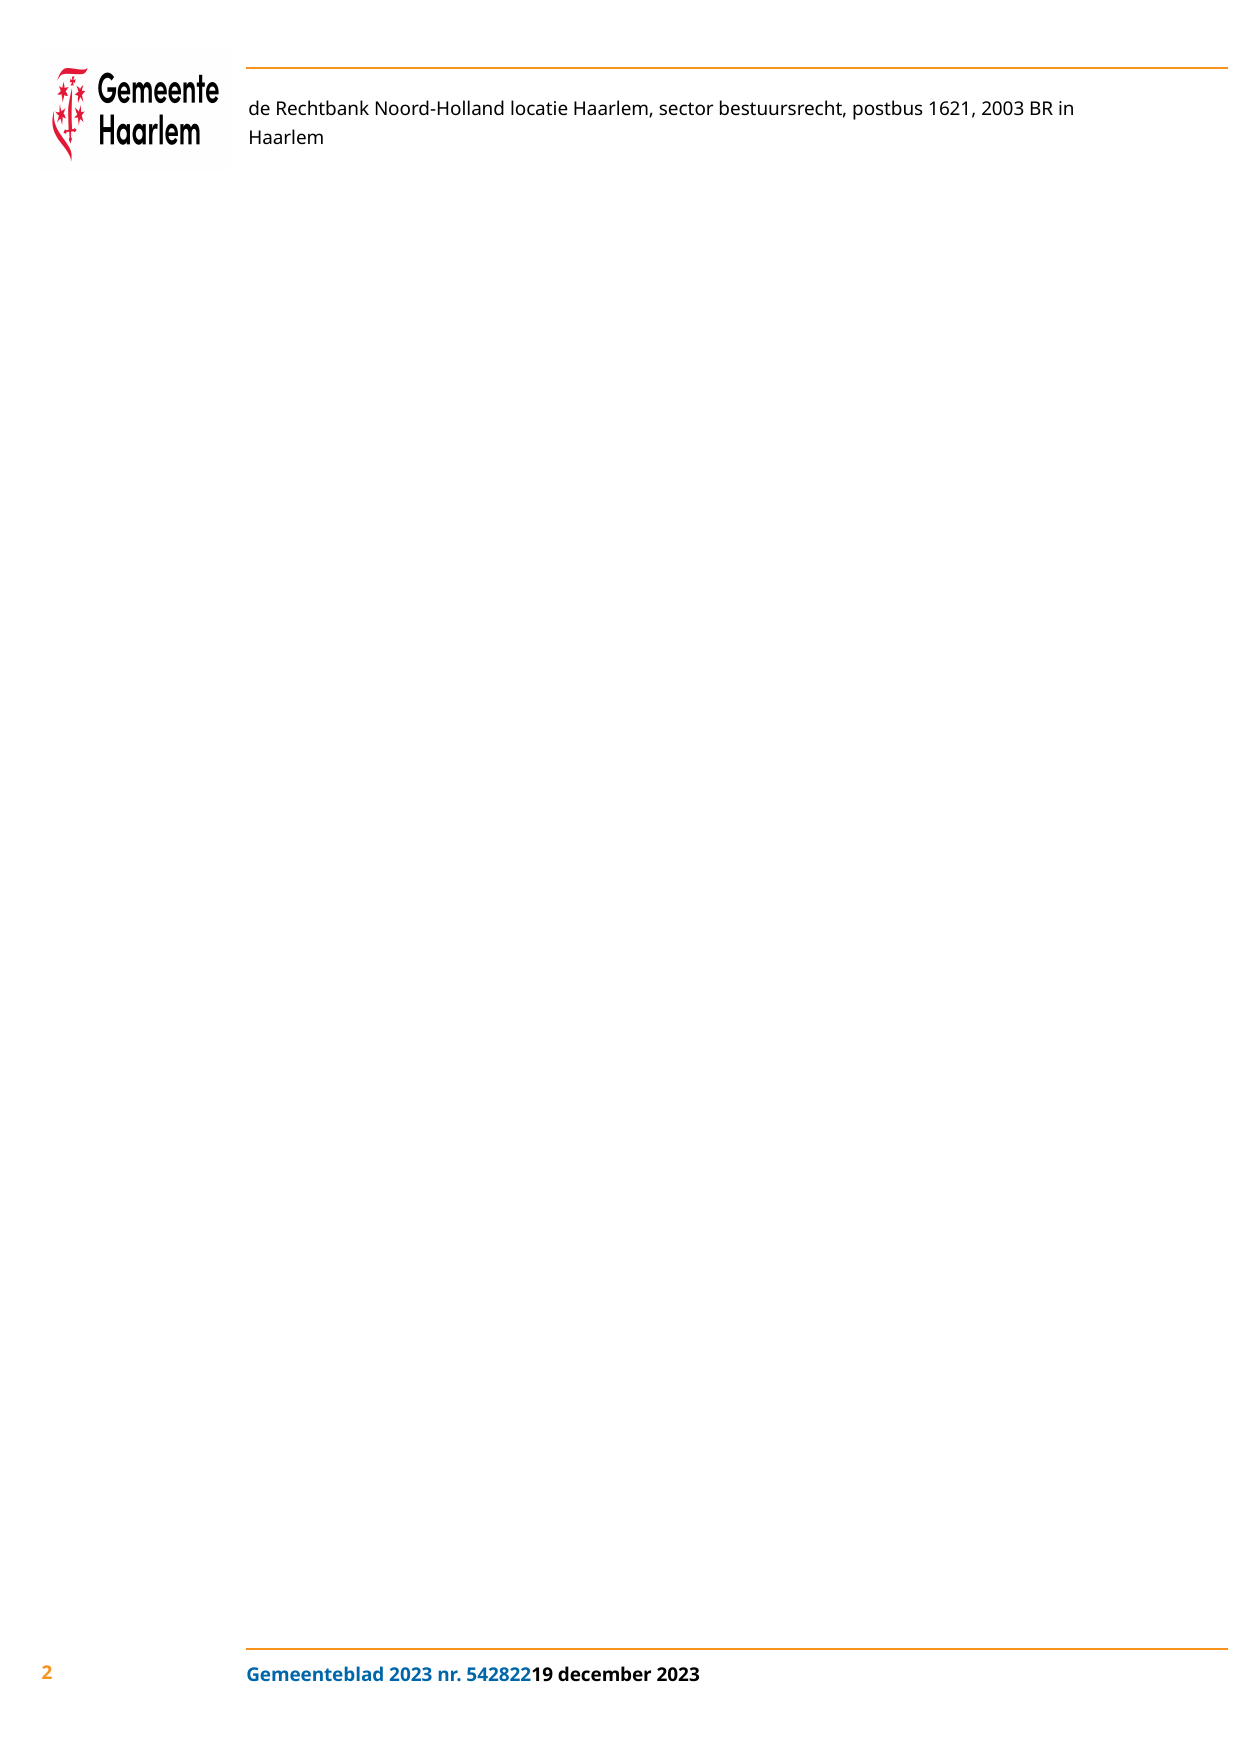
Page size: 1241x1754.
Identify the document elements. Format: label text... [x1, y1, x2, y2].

picture [41, 47, 231, 172]
text de Rechtbank Noord-Holland locatie Haarlem, sector bestuursrecht, postbus 1621, 2003 BR in Haarlem [248, 95, 1152, 150]
